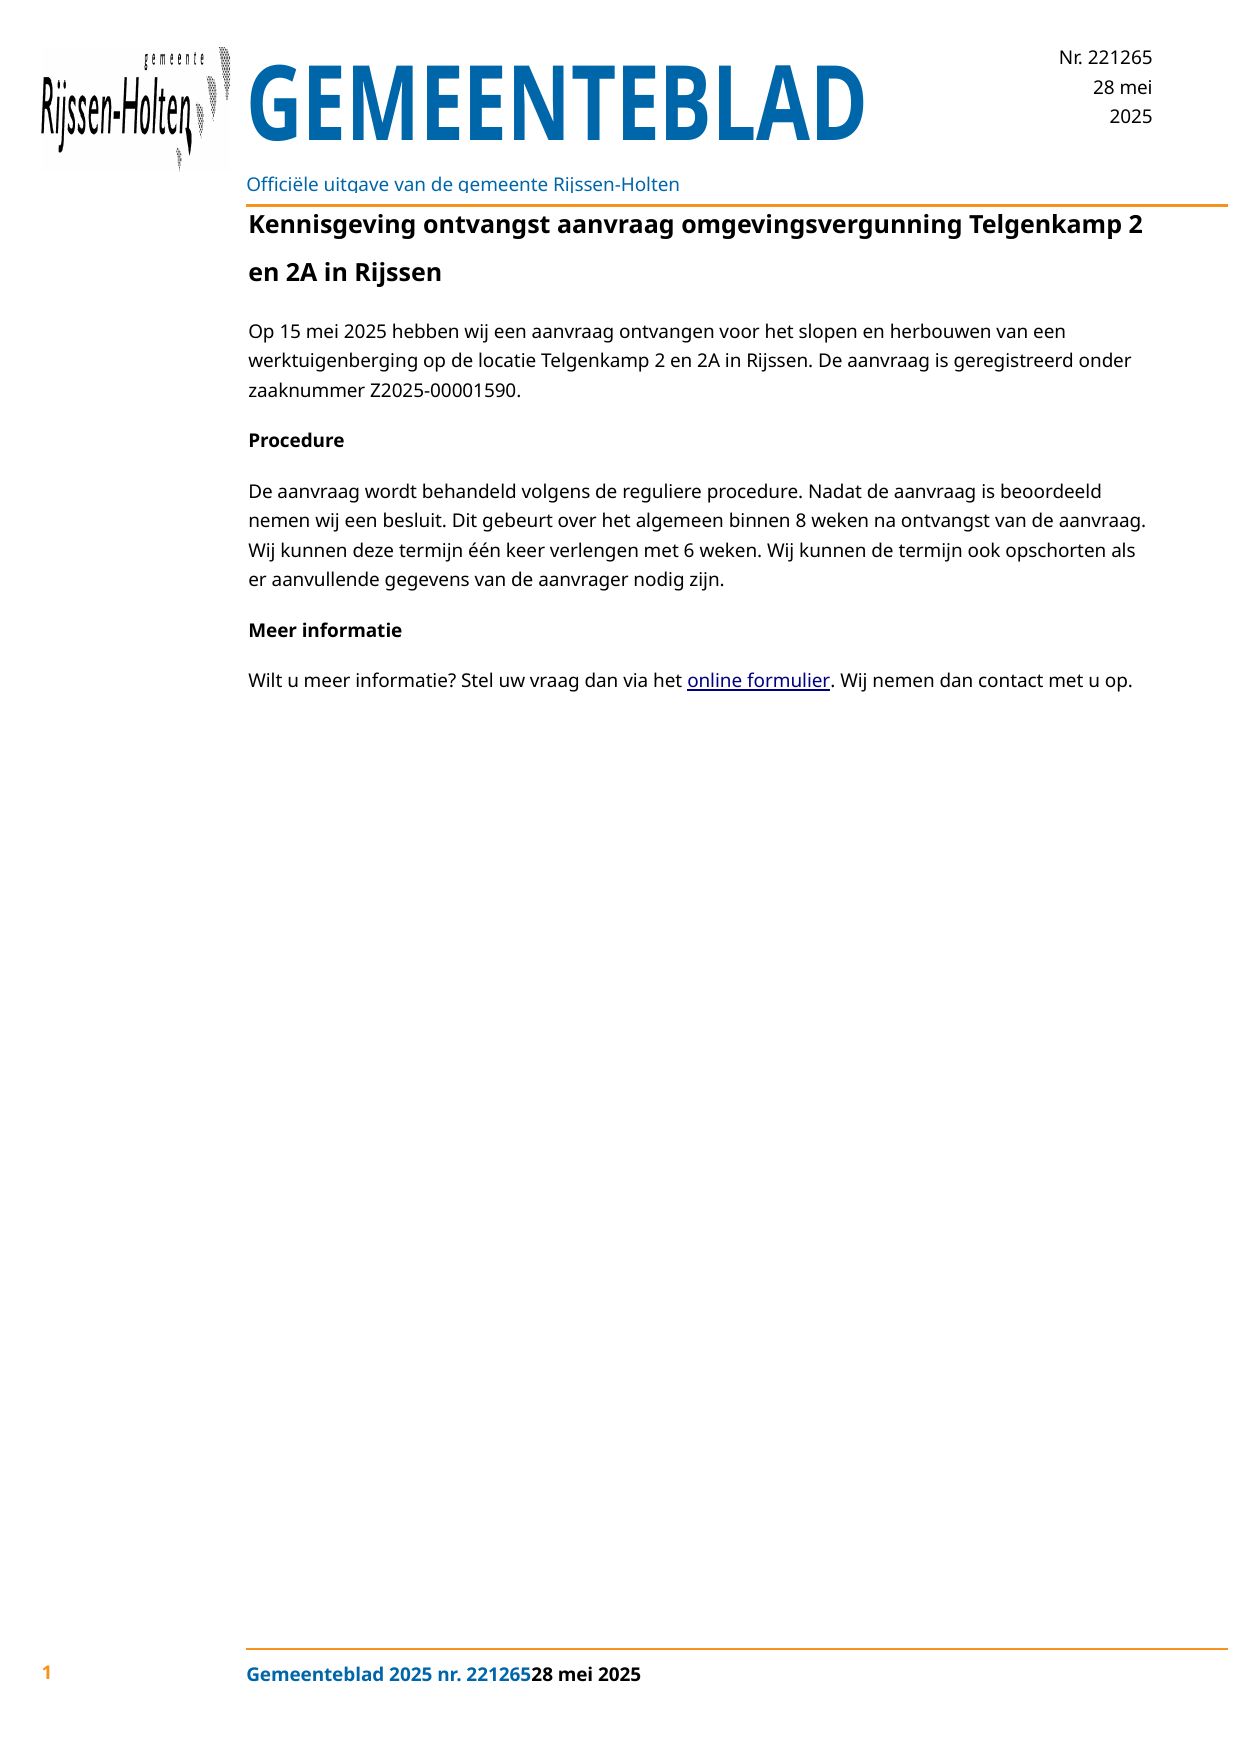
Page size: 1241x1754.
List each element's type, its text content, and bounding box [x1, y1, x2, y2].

picture [41, 47, 231, 172]
text Kennisgeving ontvangst aanvraag omgevingsvergunning Telgenkamp 2 en 2A in Rijssen [248, 207, 1152, 288]
text Op 15 mei 2025 hebben wij een aanvraag ontvangen voor het slopen en herbouwen van een werktuigenberging op de locatie Telgenkamp 2 en 2A in Rijssen. De aanvraag is geregistreerd onder zaaknummer Z2025-00001590. [248, 318, 1152, 403]
text Procedure [248, 427, 1152, 453]
text Wilt u meer informatie? Stel uw vraag dan via het online formulier. Wij nemen dan contact met u op. [248, 667, 1152, 693]
text De aanvraag wordt behandeld volgens de reguliere procedure. Nadat de aanvraag is beoordeeld nemen wij een besluit. Dit gebeurt over het algemeen binnen 8 weken na ontvangst van de aanvraag. Wij kunnen deze termijn één keer verlengen met 6 weken. Wij kunnen de termijn ook opschorten als er aanvullende gegevens van de aanvrager nodig zijn. [248, 478, 1152, 592]
text Meer informatie [248, 617, 1152, 643]
